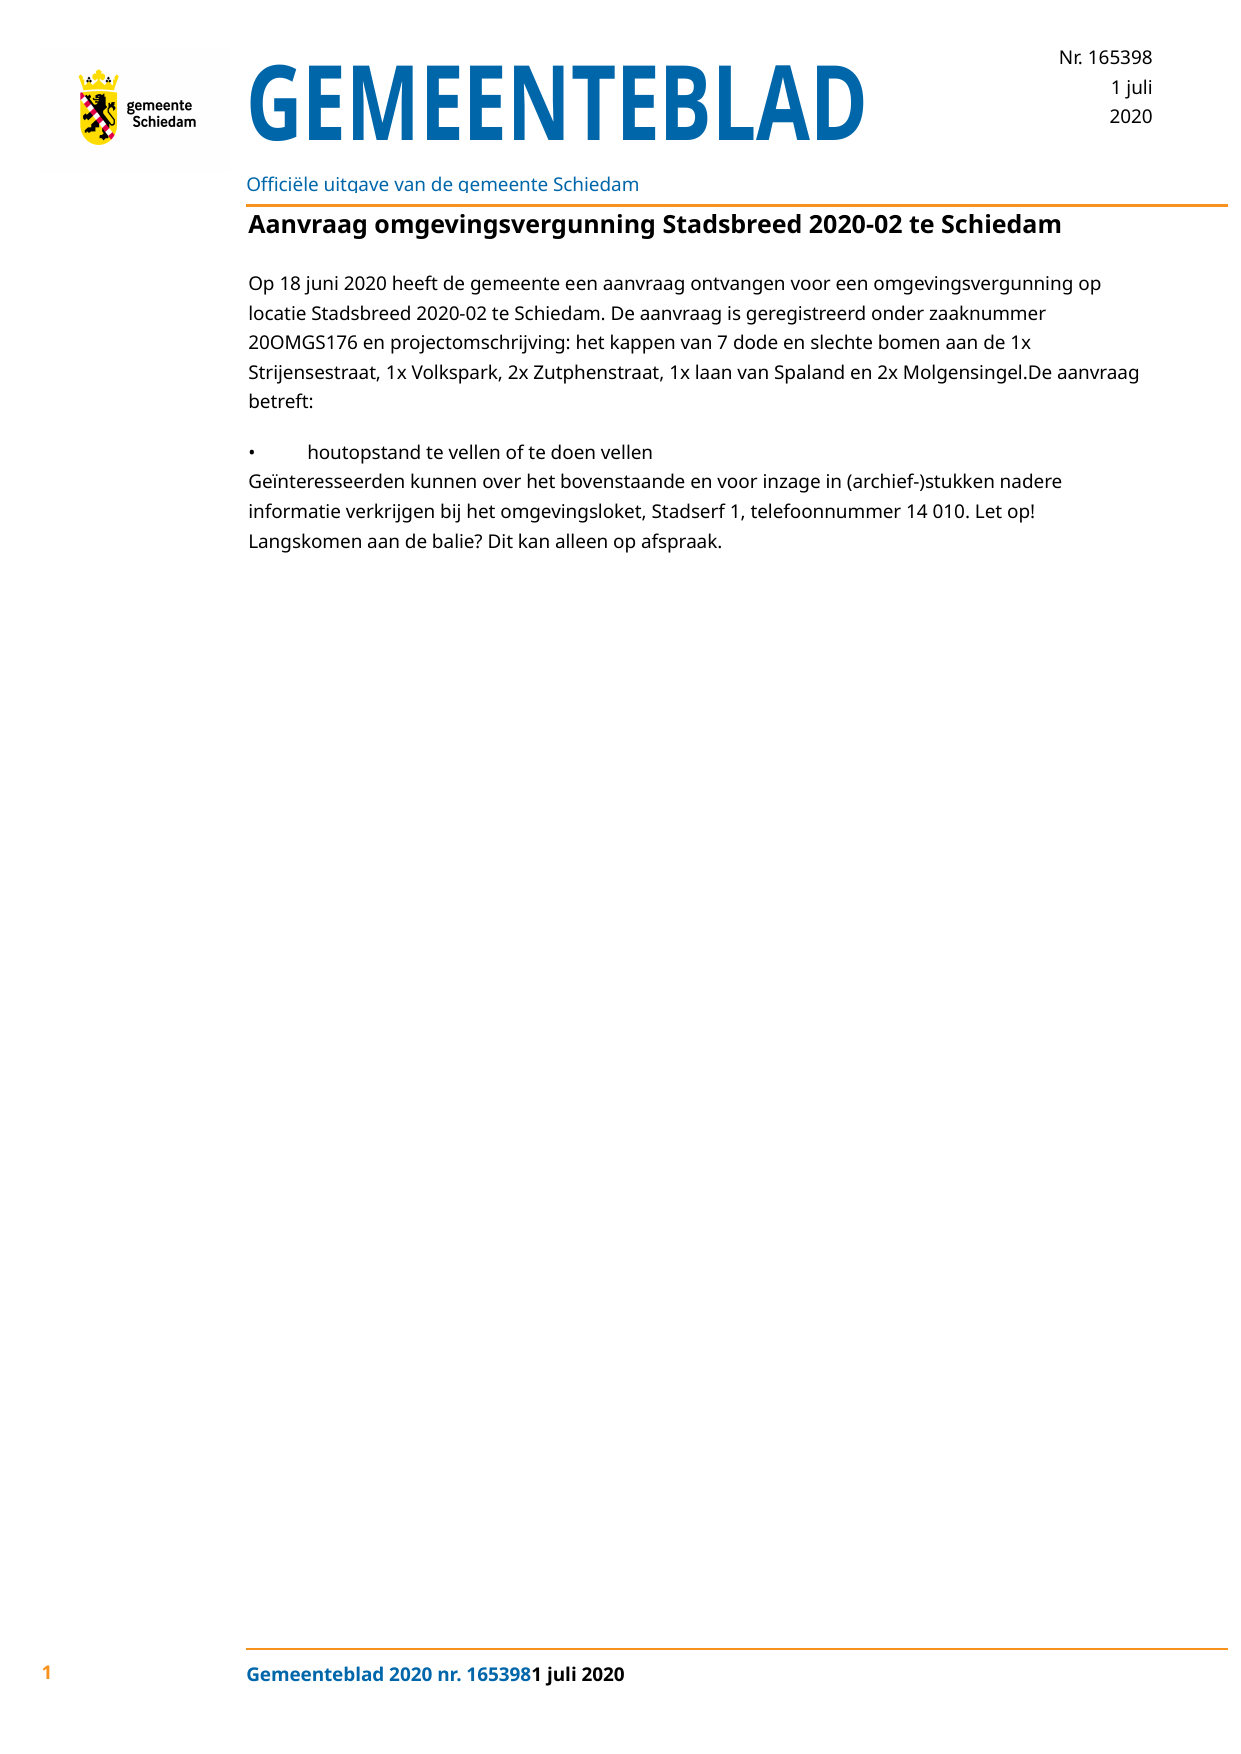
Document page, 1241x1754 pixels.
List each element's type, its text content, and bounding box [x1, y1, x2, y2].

text Aanvraag omgevingsvergunning Stadsbreed 2020-02 te Schiedam [248, 207, 1152, 241]
text Op 18 juni 2020 heeft de gemeente een aanvraag ontvangen voor een omgevingsvergunning op locatie Stadsbreed 2020-02 te Schiedam. De aanvraag is geregistreerd onder zaaknummer 20OMGS176 en projectomschrijving: het kappen van 7 dode en slechte bomen aan de 1x Strijensestraat, 1x Volkspark, 2x Zutphenstraat, 1x laan van Spaland en 2x Molgensingel.De aanvraag betreft: [248, 270, 1152, 414]
picture [41, 47, 231, 172]
list houtopstand te vellen of te doen vellen [248, 439, 1152, 465]
text Geïnteresseerden kunnen over het bovenstaande en voor inzage in (archief-)stukken nadere informatie verkrijgen bij het omgevingsloket, Stadserf 1, telefoonnummer 14 010. Let op! Langskomen aan de balie? Dit kan alleen op afspraak. [248, 469, 1152, 553]
